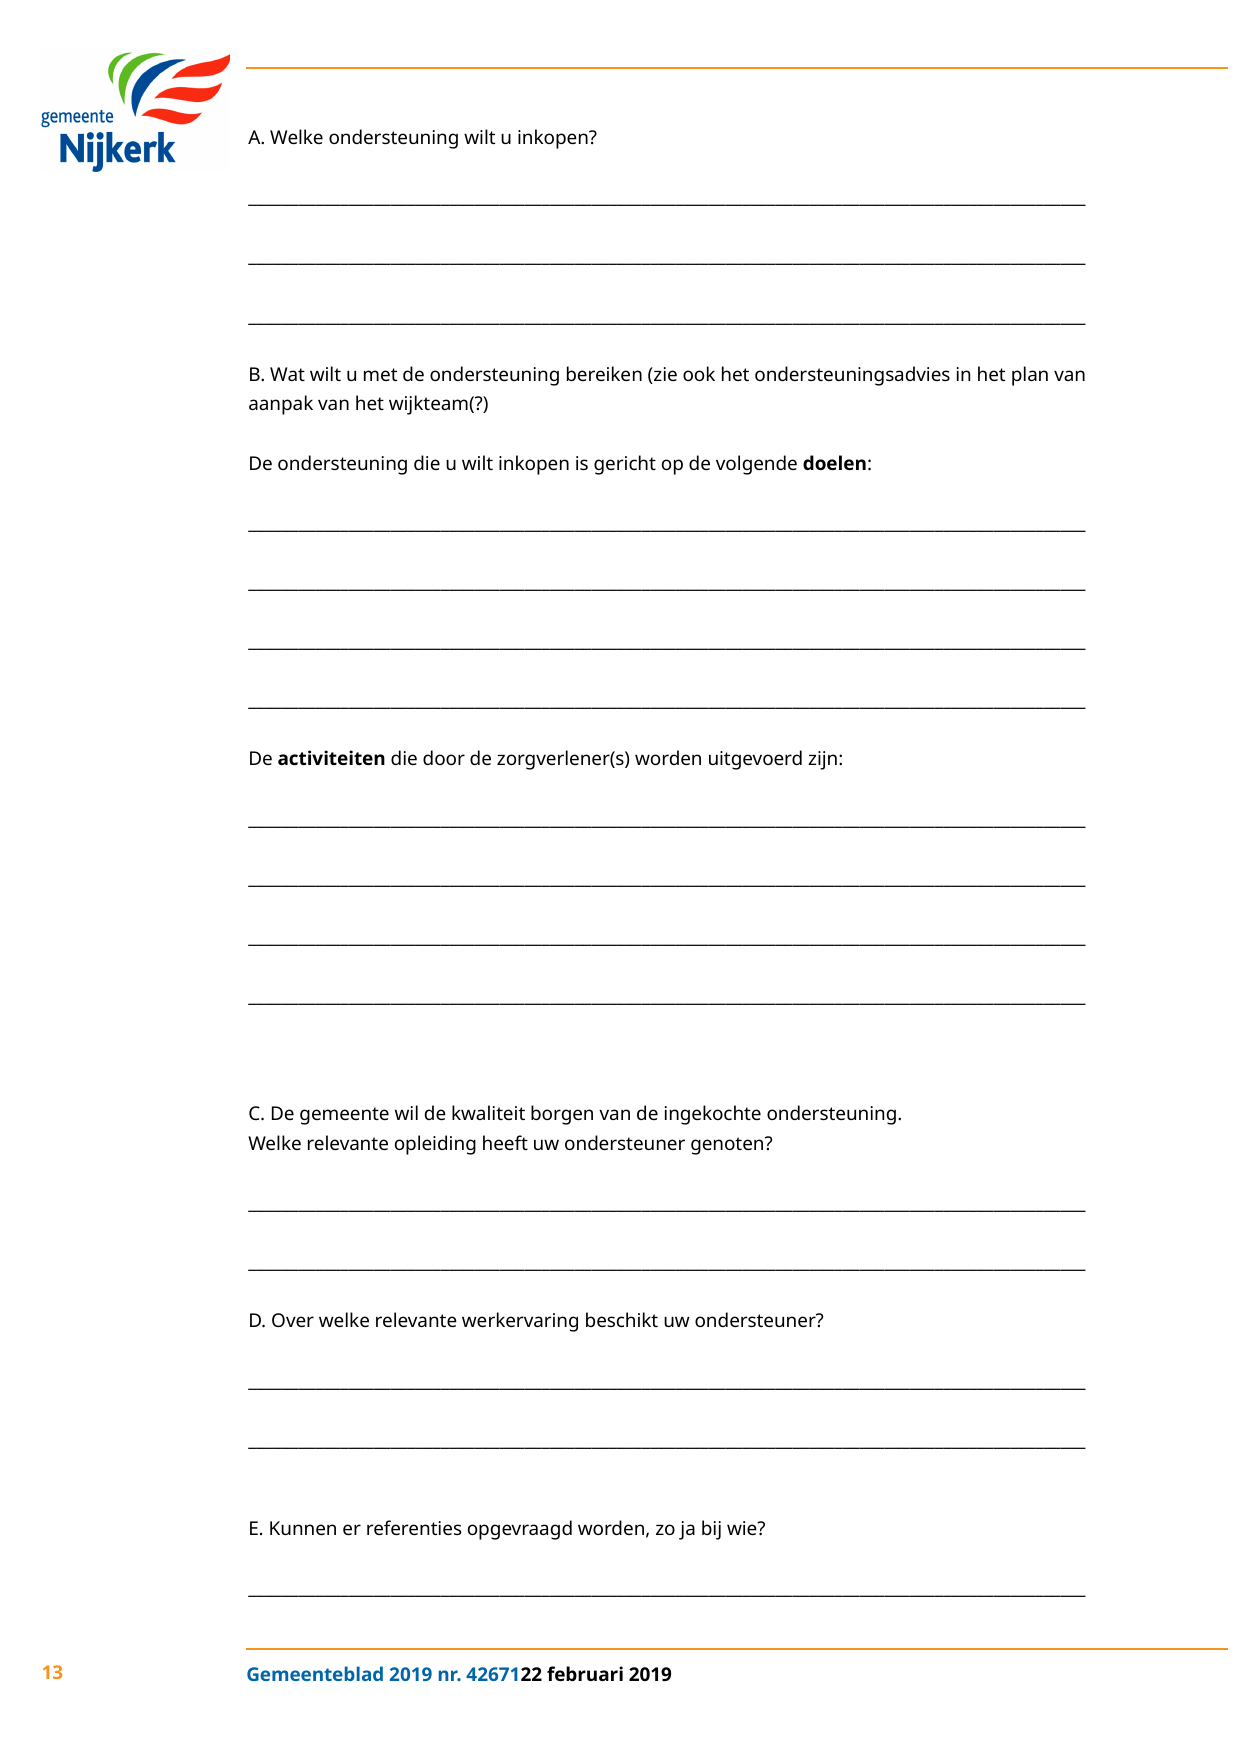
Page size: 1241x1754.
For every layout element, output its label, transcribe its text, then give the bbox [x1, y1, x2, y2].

text ____________________________________________________________________________________________________ [248, 805, 1152, 831]
text ____________________________________________________________________________________________________ [248, 627, 1152, 653]
picture [41, 47, 231, 172]
text D. Over welke relevante werkervaring beschikt uw ondersteuner? [248, 1308, 1152, 1333]
text ____________________________________________________________________________________________________ [248, 1248, 1152, 1274]
text B. Wat wilt u met de ondersteuning bereiken (zie ook het ondersteuningsadvies in het plan van [248, 361, 1152, 387]
text A. Welke ondersteuning wilt u inkopen? [248, 124, 1152, 150]
text ____________________________________________________________________________________________________ [248, 243, 1152, 268]
text C. De gemeente wil de kwaliteit borgen van de ingekochte ondersteuning. [248, 1101, 1152, 1126]
text ____________________________________________________________________________________________________ [248, 302, 1152, 328]
text ____________________________________________________________________________________________________ [248, 1367, 1152, 1393]
text De activiteiten die door de zorgverlener(s) worden uitgevoerd zijn: [248, 746, 1152, 771]
text ____________________________________________________________________________________________________ [248, 1426, 1152, 1452]
text ____________________________________________________________________________________________________ [248, 568, 1152, 594]
text ____________________________________________________________________________________________________ [248, 923, 1152, 949]
text De ondersteuning die u wilt inkopen is gericht op de volgende doelen: [248, 450, 1152, 476]
text ____________________________________________________________________________________________________ [248, 864, 1152, 890]
text aanpak van het wijkteam(?) [248, 391, 1152, 416]
text ____________________________________________________________________________________________________ [248, 982, 1152, 1008]
text ____________________________________________________________________________________________________ [248, 1574, 1152, 1600]
text E. Kunnen er referenties opgevraagd worden, zo ja bij wie? [248, 1515, 1152, 1541]
text ____________________________________________________________________________________________________ [248, 509, 1152, 535]
text ____________________________________________________________________________________________________ [248, 183, 1152, 209]
text ____________________________________________________________________________________________________ [248, 686, 1152, 712]
text Welke relevante opleiding heeft uw ondersteuner genoten? [248, 1130, 1152, 1156]
text ____________________________________________________________________________________________________ [248, 1189, 1152, 1215]
